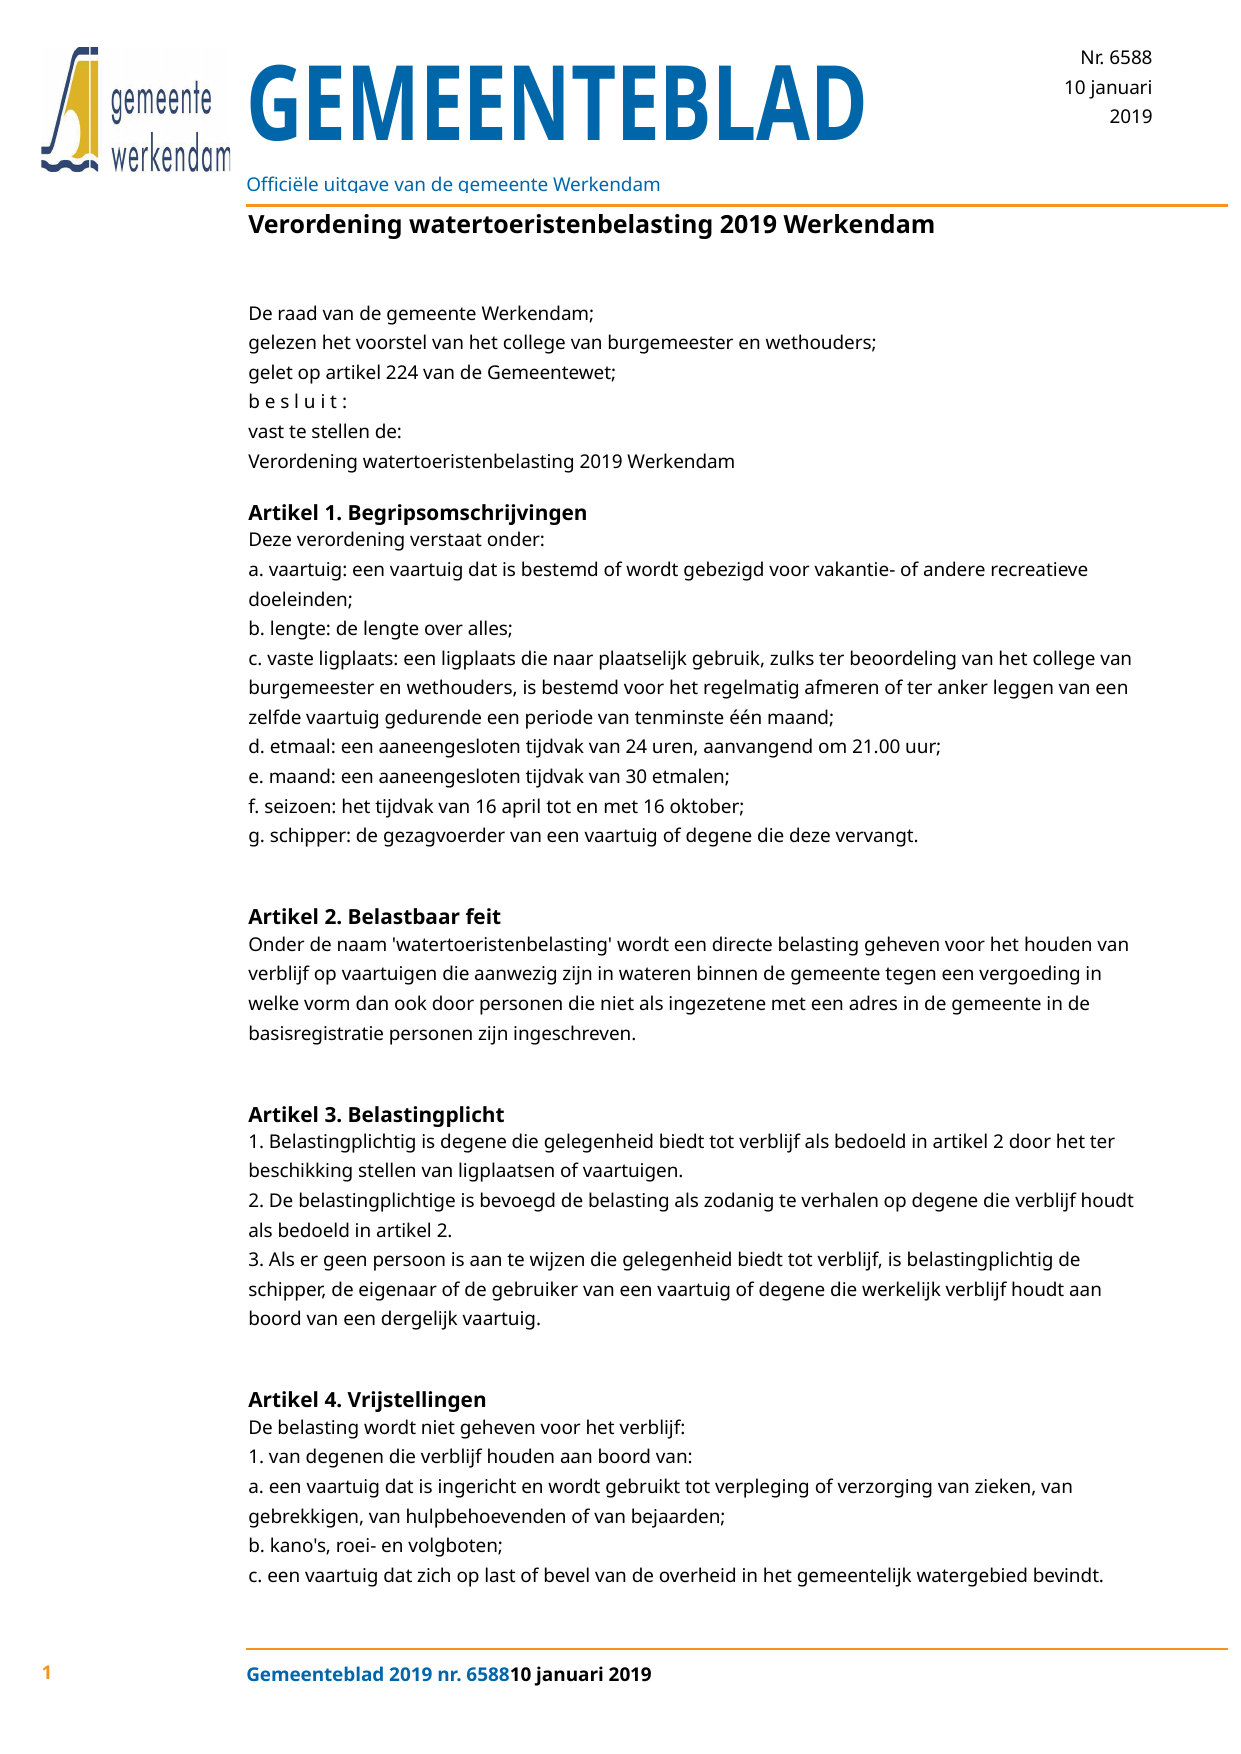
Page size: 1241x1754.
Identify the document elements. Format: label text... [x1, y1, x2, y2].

text d. etmaal: een aaneengesloten tijdvak van 24 uren, aanvangend om 21.00 uur; [248, 734, 1152, 759]
text f. seizoen: het tijdvak van 16 april tot en met 16 oktober; [248, 793, 1152, 819]
text c. een vaartuig dat zich op last of bevel van de overheid in het gemeentelijk watergebied bevindt. [248, 1562, 1152, 1588]
text Artikel 1. Begripsomschrijvingen [248, 498, 1152, 527]
text Onder de naam 'watertoeristenbelasting' wordt een directe belasting geheven voor het houden van verblijf op vaartuigen die aanwezig zijn in wateren binnen de gemeente tegen een vergoeding in welke vorm dan ook door personen die niet als ingezetene met een adres in de gemeente in de basisregistratie personen zijn ingeschreven. [248, 931, 1152, 1045]
text e. maand: een aaneengesloten tijdvak van 30 etmalen; [248, 763, 1152, 789]
picture [41, 47, 231, 172]
text gelezen het voorstel van het college van burgemeester en wethouders; [248, 329, 1152, 355]
text g. schipper: de gezagvoerder van een vaartuig of degene die deze vervangt. [248, 822, 1152, 848]
text b. lengte: de lengte over alles; [248, 615, 1152, 641]
text Verordening watertoeristenbelasting 2019 Werkendam [248, 448, 1152, 473]
text 2. De belastingplichtige is bevoegd de belasting als zodanig te verhalen op degene die verblijf houdt als bedoeld in artikel 2. [248, 1187, 1152, 1243]
text 1. Belastingplichtig is degene die gelegenheid biedt tot verblijf als bedoeld in artikel 2 door het ter beschikking stellen van ligplaatsen of vaartuigen. [248, 1128, 1152, 1183]
text De belasting wordt niet geheven voor het verblijf: [248, 1414, 1152, 1440]
text b. kano's, roei- en volgboten; [248, 1532, 1152, 1558]
text gelet op artikel 224 van de Gemeentewet; [248, 359, 1152, 385]
text b e s l u i t : [248, 389, 1152, 414]
text 1. van degenen die verblijf houden aan boord van: [248, 1444, 1152, 1469]
text De raad van de gemeente Werkendam; [248, 300, 1152, 326]
text a. een vaartuig dat is ingericht en wordt gebruikt tot verpleging of verzorging van zieken, van gebrekkigen, van hulpbehoevenden of van bejaarden; [248, 1473, 1152, 1528]
text c. vaste ligplaats: een ligplaats die naar plaatselijk gebruik, zulks ter beoordeling van het college van burgemeester en wethouders, is bestemd voor het regelmatig afmeren of ter anker leggen van een zelfde vaartuig gedurende een periode van tenminste één maand; [248, 645, 1152, 730]
text Deze verordening verstaat onder: [248, 527, 1152, 552]
text Artikel 2. Belastbaar feit [248, 902, 1152, 931]
text Verordening watertoeristenbelasting 2019 Werkendam [248, 207, 1152, 241]
text vast te stellen de: [248, 418, 1152, 444]
text Artikel 4. Vrijstellingen [248, 1386, 1152, 1414]
text Artikel 3. Belastingplicht [248, 1100, 1152, 1128]
text 3. Als er geen persoon is aan te wijzen die gelegenheid biedt tot verblijf, is belastingplichtig de schipper, de eigenaar of de gebruiker van een vaartuig of degene die werkelijk verblijf houdt aan boord van een dergelijk vaartuig. [248, 1246, 1152, 1331]
text a. vaartuig: een vaartuig dat is bestemd of wordt gebezigd voor vakantie- of andere recreatieve doeleinden; [248, 556, 1152, 612]
